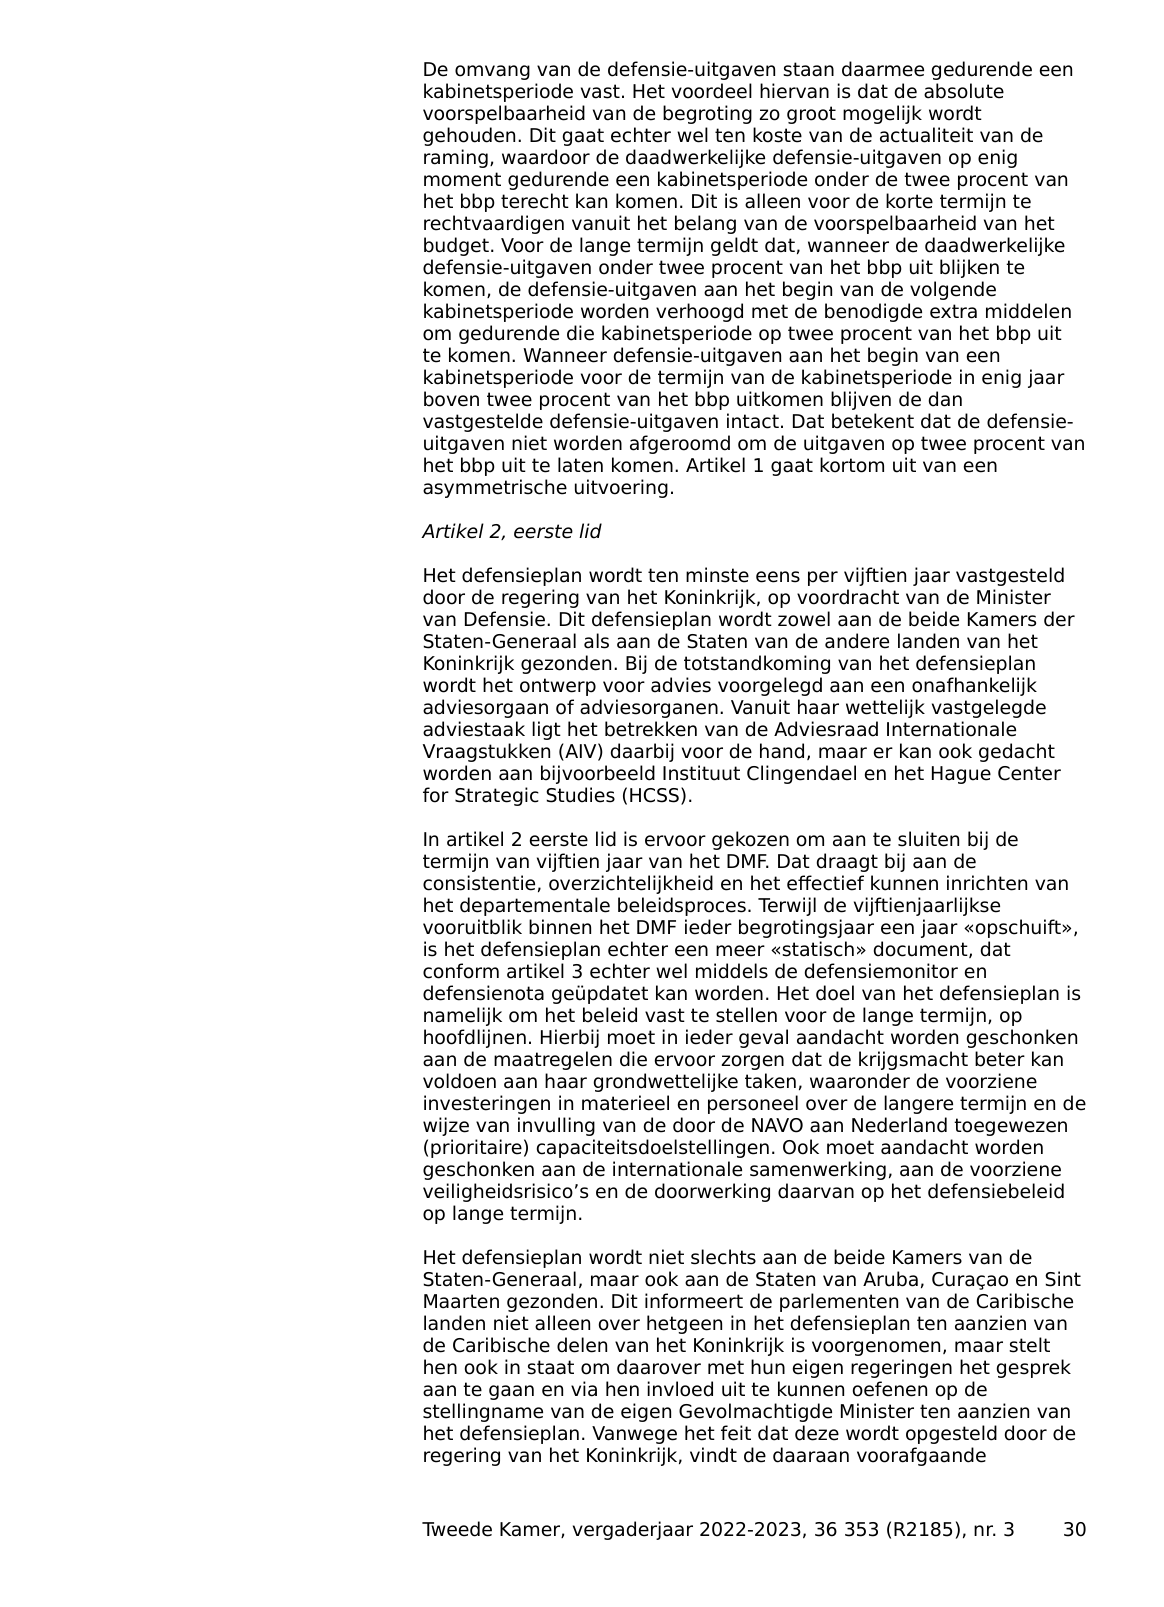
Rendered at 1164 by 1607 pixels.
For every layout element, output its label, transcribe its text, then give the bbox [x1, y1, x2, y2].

subtitle Artikel 2, eerste lid [422, 521, 1087, 543]
text Het defensieplan wordt ten minste eens per vijftien jaar vastgesteld door de regering van het Koninkrijk, op voordracht van de Minister van Defensie. Dit defensieplan wordt zowel aan de beide Kamers der Staten-Generaal als aan de Staten van de andere landen van het Koninkrijk gezonden. Bij de totstandkoming van het defensieplan wordt het ontwerp voor advies voorgelegd aan een onafhankelijk adviesorgaan of adviesorganen. Vanuit haar wettelijk vastgelegde adviestaak ligt het betrekken van de Adviesraad Internationale Vraagstukken (AIV) daarbij voor de hand, maar er kan ook gedacht worden aan bijvoorbeeld Instituut Clingendael en het Hague Center for Strategic Studies (HCSS). [422, 565, 1087, 807]
text Het defensieplan wordt niet slechts aan de beide Kamers van de Staten-Generaal, maar ook aan de Staten van Aruba, Curaçao en Sint Maarten gezonden. Dit informeert de parlementen van de Caribische landen niet alleen over hetgeen in het defensieplan ten aanzien van de Caribische delen van het Koninkrijk is voorgenomen, maar stelt hen ook in staat om daarover met hun eigen regeringen het gesprek aan te gaan en via hen invloed uit te kunnen oefenen op de stellingname van de eigen Gevolmachtigde Minister ten aanzien van het defensieplan. Vanwege het feit dat deze wordt opgesteld door de regering van het Koninkrijk, vindt de daaraan voorafgaande [422, 1247, 1087, 1467]
text In artikel 2 eerste lid is ervoor gekozen om aan te sluiten bij de termijn van vijftien jaar van het DMF. Dat draagt bij aan de consistentie, overzichtelijkheid en het effectief kunnen inrichten van het departementale beleidsproces. Terwijl de vijftienjaarlijkse vooruitblik binnen het DMF ieder begrotingsjaar een jaar «opschuift», is het defensieplan echter een meer «statisch» document, dat conform artikel 3 echter wel middels de defensiemonitor en defensienota geüpdatet kan worden. Het doel van het defensieplan is namelijk om het beleid vast te stellen voor de lange termijn, op hoofdlijnen. Hierbij moet in ieder geval aandacht worden geschonken aan de maatregelen die ervoor zorgen dat de krijgsmacht beter kan voldoen aan haar grondwettelijke taken, waaronder de voorziene investeringen in materieel en personeel over de langere termijn en de wijze van invulling van de door de NAVO aan Nederland toegewezen (prioritaire) capaciteitsdoelstellingen. Ook moet aandacht worden geschonken aan de internationale samenwerking, aan de voorziene veiligheidsrisico’s en de doorwerking daarvan op het defensiebeleid op lange termijn. [422, 829, 1087, 1224]
text De omvang van de defensie-uitgaven staan daarmee gedurende een kabinetsperiode vast. Het voordeel hiervan is dat de absolute voorspelbaarheid van de begroting zo groot mogelijk wordt gehouden. Dit gaat echter wel ten koste van de actualiteit van de raming, waardoor de daadwerkelijke defensie-uitgaven op enig moment gedurende een kabinetsperiode onder de twee procent van het bbp terecht kan komen. Dit is alleen voor de korte termijn te rechtvaardigen vanuit het belang van de voorspelbaarheid van het budget. Voor de lange termijn geldt dat, wanneer de daadwerkelijke defensie-uitgaven onder twee procent van het bbp uit blijken te komen, de defensie-uitgaven aan het begin van de volgende kabinetsperiode worden verhoogd met de benodigde extra middelen om gedurende die kabinetsperiode op twee procent van het bbp uit te komen. Wanneer defensie-uitgaven aan het begin van een kabinetsperiode voor de termijn van de kabinetsperiode in enig jaar boven twee procent van het bbp uitkomen blijven de dan vastgestelde defensie-uitgaven intact. Dat betekent dat de defensie-uitgaven niet worden afgeroomd om de uitgaven op twee procent van het bbp uit te laten komen. Artikel 1 gaat kortom uit van een asymmetrische uitvoering. [422, 59, 1087, 499]
